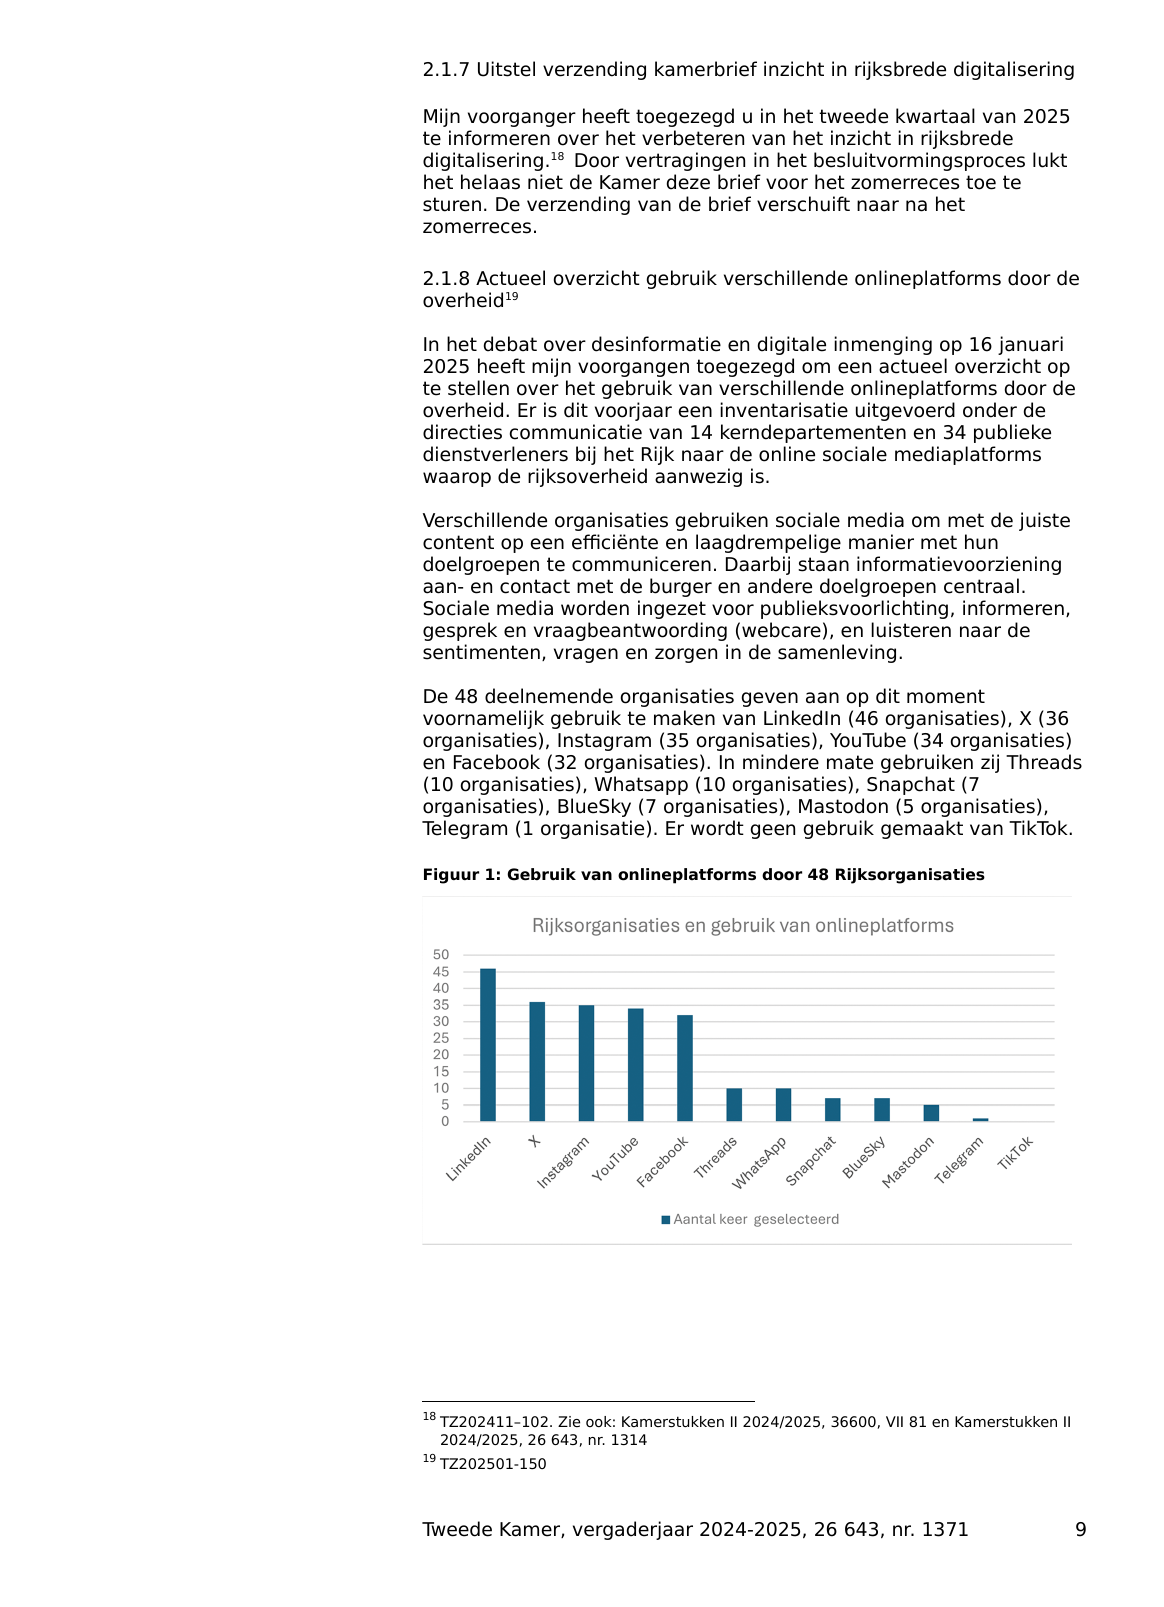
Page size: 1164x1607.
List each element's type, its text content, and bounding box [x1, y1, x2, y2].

text TZ202501-150 [422, 1452, 1087, 1474]
text De 48 deelnemende organisaties geven aan op dit moment voornamelijk gebruik te maken van LinkedIn (46 organisaties), X (36 organisaties), Instagram (35 organisaties), YouTube (34 organisaties) en Facebook (32 organisaties). In mindere mate gebruiken zij Threads (10 organisaties), Whatsapp (10 organisaties), Snapchat (7 organisaties), BlueSky (7 organisaties), Mastodon (5 organisaties), Telegram (1 organisatie). Er wordt geen gebruik gemaakt van TikTok. [422, 686, 1087, 840]
subtitle 2.1.8 Actueel overzicht gebruik verschillende onlineplatforms door de overheid [422, 268, 1087, 312]
picture [422, 896, 1072, 1245]
subtitle 2.1.7 Uitstel verzending kamerbrief inzicht in rijksbrede digitalisering [422, 59, 1087, 81]
text Verschillende organisaties gebruiken sociale media om met de juiste content op een efficiënte en laagdrempelige manier met hun doelgroepen te communiceren. Daarbij staan informatievoorziening aan- en contact met de burger en andere doelgroepen centraal. Sociale media worden ingezet voor publieksvoorlichting, informeren, gesprek en vraagbeantwoording (webcare), en luisteren naar de sentimenten, vragen en zorgen in de samenleving. [422, 510, 1087, 664]
text Mijn voorganger heeft toegezegd u in het tweede kwartaal van 2025 te informeren over het verbeteren van het inzicht in rijksbrede digitalisering. Door vertragingen in het besluitvormingsproces lukt het helaas niet de Kamer deze brief voor het zomerreces toe te sturen. De verzending van de brief verschuift naar na het zomerreces. [422, 106, 1087, 238]
text Figuur 1: Gebruik van onlineplatforms door 48 Rijksorganisaties [422, 866, 1072, 884]
text In het debat over desinformatie en digitale inmenging op 16 januari 2025 heeft mijn voorgangen toegezegd om een actueel overzicht op te stellen over het gebruik van verschillende onlineplatforms door de overheid. Er is dit voorjaar een inventarisatie uitgevoerd onder de directies communicatie van 14 kerndepartementen en 34 publieke dienstverleners bij het Rijk naar de online sociale mediaplatforms waarop de rijksoverheid aanwezig is. [422, 334, 1087, 488]
text TZ202411–102. Zie ook: Kamerstukken II 2024/2025, 36600, VII 81 en Kamerstukken II 2024/2025, 26 643, nr. 1314 [422, 1410, 1087, 1449]
